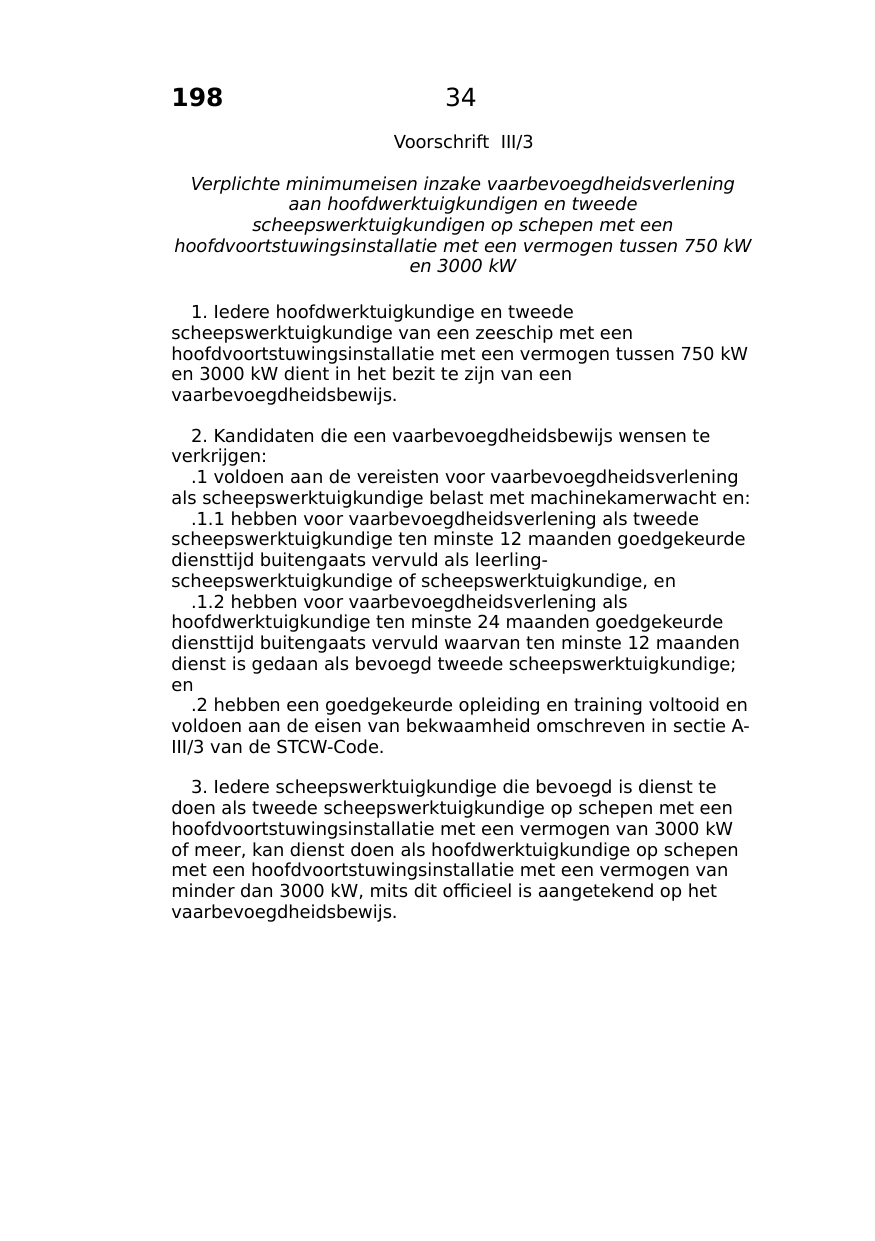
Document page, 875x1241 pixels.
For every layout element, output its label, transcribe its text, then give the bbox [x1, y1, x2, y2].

text .2 hebben een goedgekeurde opleiding en training voltooid en voldoen aan de eisen van bekwaamheid omschreven in sectie A-III/3 van de STCW-Code. [171, 695, 756, 757]
text .1 voldoen aan de vereisten voor vaarbevoegdheidsverlening als scheepswerktuigkundige belast met machinekamerwacht en: [171, 467, 756, 508]
text 3. Iedere scheepswerktuigkundige die bevoegd is dienst te doen als tweede scheepswerktuigkundige op schepen met een hoofdvoortstuwingsinstallatie met een vermogen van 3000 kW of meer, kan dienst doen als hoofdwerktuigkundige op schepen met een hoofdvoortstuwingsinstallatie met een vermogen van minder dan 3000 kW, mits dit officieel is aangetekend op het vaarbevoegdheidsbewijs. [171, 777, 756, 922]
text 1. Iedere hoofdwerktuigkundige en tweede scheepswerktuigkundige van een zeeschip met een hoofdvoortstuwingsinstallatie met een vermogen tussen 750 kW en 3000 kW dient in het bezit te zijn van een vaarbevoegdheidsbewijs. [171, 302, 756, 406]
text .1.2 hebben voor vaarbevoegdheidsverlening als hoofdwerktuigkundige ten minste 24 maanden goedgekeurde diensttijd buitengaats vervuld waarvan ten minste 12 maanden dienst is gedaan als bevoegd tweede scheepswerktuigkundige; en [171, 591, 756, 695]
text 2. Kandidaten die een vaarbevoegdheidsbewijs wensen te verkrijgen: [171, 426, 756, 467]
text .1.1 hebben voor vaarbevoegdheidsverlening als tweede scheepswerktuigkundige ten minste 12 maanden goedgekeurde diensttijd buitengaats vervuld als leerling-scheepswerktuigkundige of scheepswerktuigkundige, en [171, 508, 756, 591]
subtitle Voorschrift III/3 Verplichte minimumeisen inzake vaarbevoegdheidsverlening aan hoofdwerktuigkundigen en tweede scheepswerktuigkundigen op schepen met een hoofdvoortstuwingsinstallatie met een vermogen tussen 750 kW en 3000 kW [171, 132, 756, 277]
